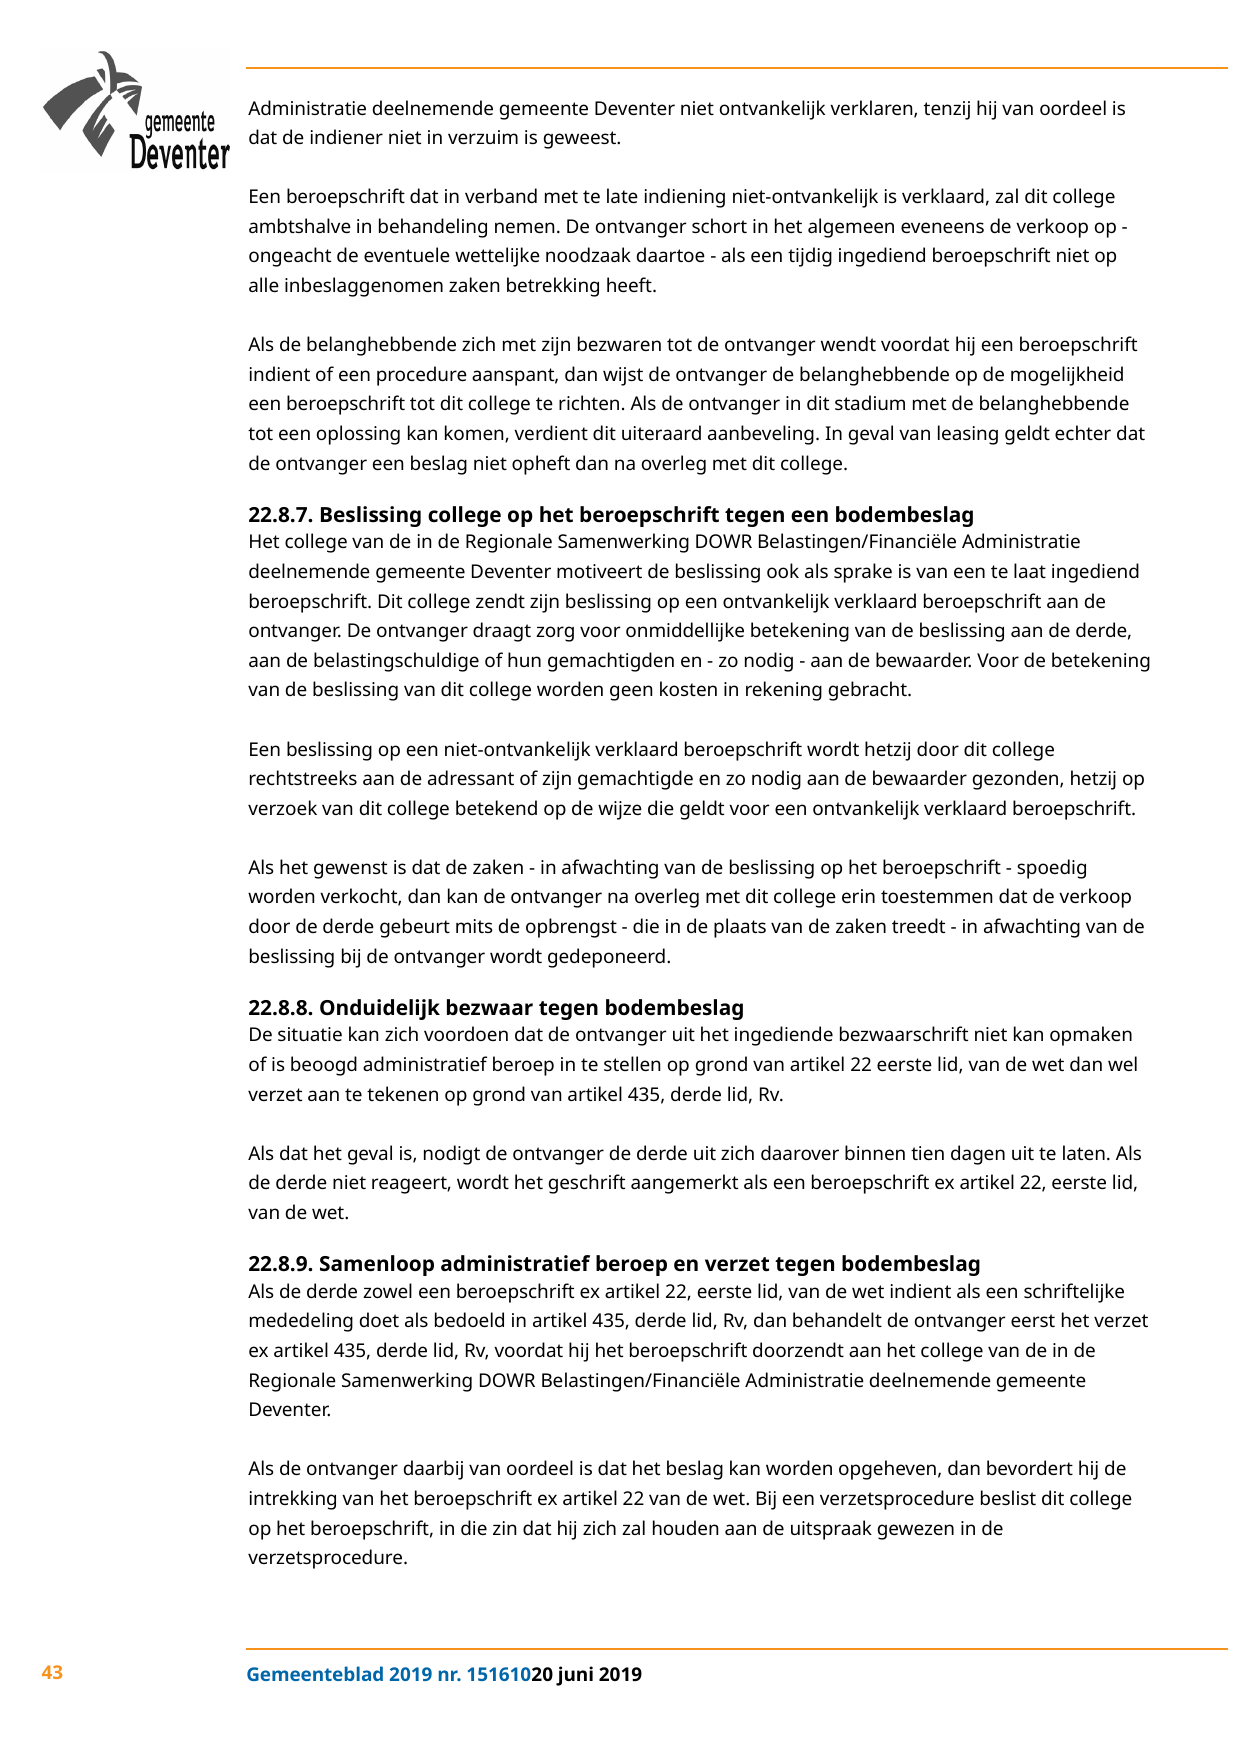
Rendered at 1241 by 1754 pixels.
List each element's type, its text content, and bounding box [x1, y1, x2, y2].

text 22.8.7. Beslissing college op het beroepschrift tegen een bodembeslag [248, 500, 1152, 529]
text Als de ontvanger daarbij van oordeel is dat het beslag kan worden opgeheven, dan bevordert hij de intrekking van het beroepschrift ex artikel 22 van de wet. Bij een verzetsprocedure beslist dit college op het beroepschrift, in die zin dat hij zich zal houden aan de uitspraak gewezen in de verzetsprocedure. [248, 1456, 1152, 1570]
text 22.8.9. Samenloop administratief beroep en verzet tegen bodembeslag [248, 1249, 1152, 1278]
picture [41, 47, 231, 172]
text Als de belanghebbende zich met zijn bezwaren tot de ontvanger wendt voordat hij een beroepschrift indient of een procedure aanspant, dan wijst de ontvanger de belanghebbende op de mogelijkheid een beroepschrift tot dit college te richten. Als de ontvanger in dit stadium met de belanghebbende tot een oplossing kan komen, verdient dit uiteraard aanbeveling. In geval van leasing geldt echter dat de ontvanger een beslag niet opheft dan na overleg met dit college. [248, 331, 1152, 476]
text Het college van de in de Regionale Samenwerking DOWR Belastingen/Financiële Administratie deelnemende gemeente Deventer motiveert de beslissing ook als sprake is van een te laat ingediend beroepschrift. Dit college zendt zijn beslissing op een ontvankelijk verklaard beroepschrift aan de ontvanger. De ontvanger draagt zorg voor onmiddellijke betekening van de beslissing aan de derde, aan de belastingschuldige of hun gemachtigden en - zo nodig - aan de bewaarder. Voor de betekening van de beslissing van dit college worden geen kosten in rekening gebracht. [248, 529, 1152, 702]
text Als de derde zowel een beroepschrift ex artikel 22, eerste lid, van de wet indient als een schriftelijke mededeling doet als bedoeld in artikel 435, derde lid, Rv, dan behandelt de ontvanger eerst het verzet ex artikel 435, derde lid, Rv, voordat hij het beroepschrift doorzendt aan het college van de in de Regionale Samenwerking DOWR Belastingen/Financiële Administratie deelnemende gemeente Deventer. [248, 1278, 1152, 1422]
text 22.8.8. Onduidelijk bezwaar tegen bodembeslag [248, 993, 1152, 1022]
text Administratie deelnemende gemeente Deventer niet ontvankelijk verklaren, tenzij hij van oordeel is dat de indiener niet in verzuim is geweest. [248, 95, 1152, 150]
text Een beroepschrift dat in verband met te late indiening niet-ontvankelijk is verklaard, zal dit college ambtshalve in behandeling nemen. De ontvanger schort in het algemeen eveneens de verkoop op - ongeacht de eventuele wettelijke noodzaak daartoe - als een tijdig ingediend beroepschrift niet op alle inbeslaggenomen zaken betrekking heeft. [248, 183, 1152, 298]
text Als het gewenst is dat de zaken - in afwachting van de beslissing op het beroepschrift - spoedig worden verkocht, dan kan de ontvanger na overleg met dit college erin toestemmen dat de verkoop door de derde gebeurt mits de opbrengst - die in de plaats van de zaken treedt - in afwachting van de beslissing bij de ontvanger wordt gedeponeerd. [248, 854, 1152, 968]
text Een beslissing op een niet-ontvankelijk verklaard beroepschrift wordt hetzij door dit college rechtstreeks aan de adressant of zijn gemachtigde en zo nodig aan de bewaarder gezonden, hetzij op verzoek van dit college betekend op de wijze die geldt voor een ontvankelijk verklaard beroepschrift. [248, 736, 1152, 821]
text Als dat het geval is, nodigt de ontvanger de derde uit zich daarover binnen tien dagen uit te laten. Als de derde niet reageert, wordt het geschrift aangemerkt als een beroepschrift ex artikel 22, eerste lid, van de wet. [248, 1140, 1152, 1225]
text De situatie kan zich voordoen dat de ontvanger uit het ingediende bezwaarschrift niet kan opmaken of is beoogd administratief beroep in te stellen op grond van artikel 22 eerste lid, van de wet dan wel verzet aan te tekenen op grond van artikel 435, derde lid, Rv. [248, 1022, 1152, 1107]
